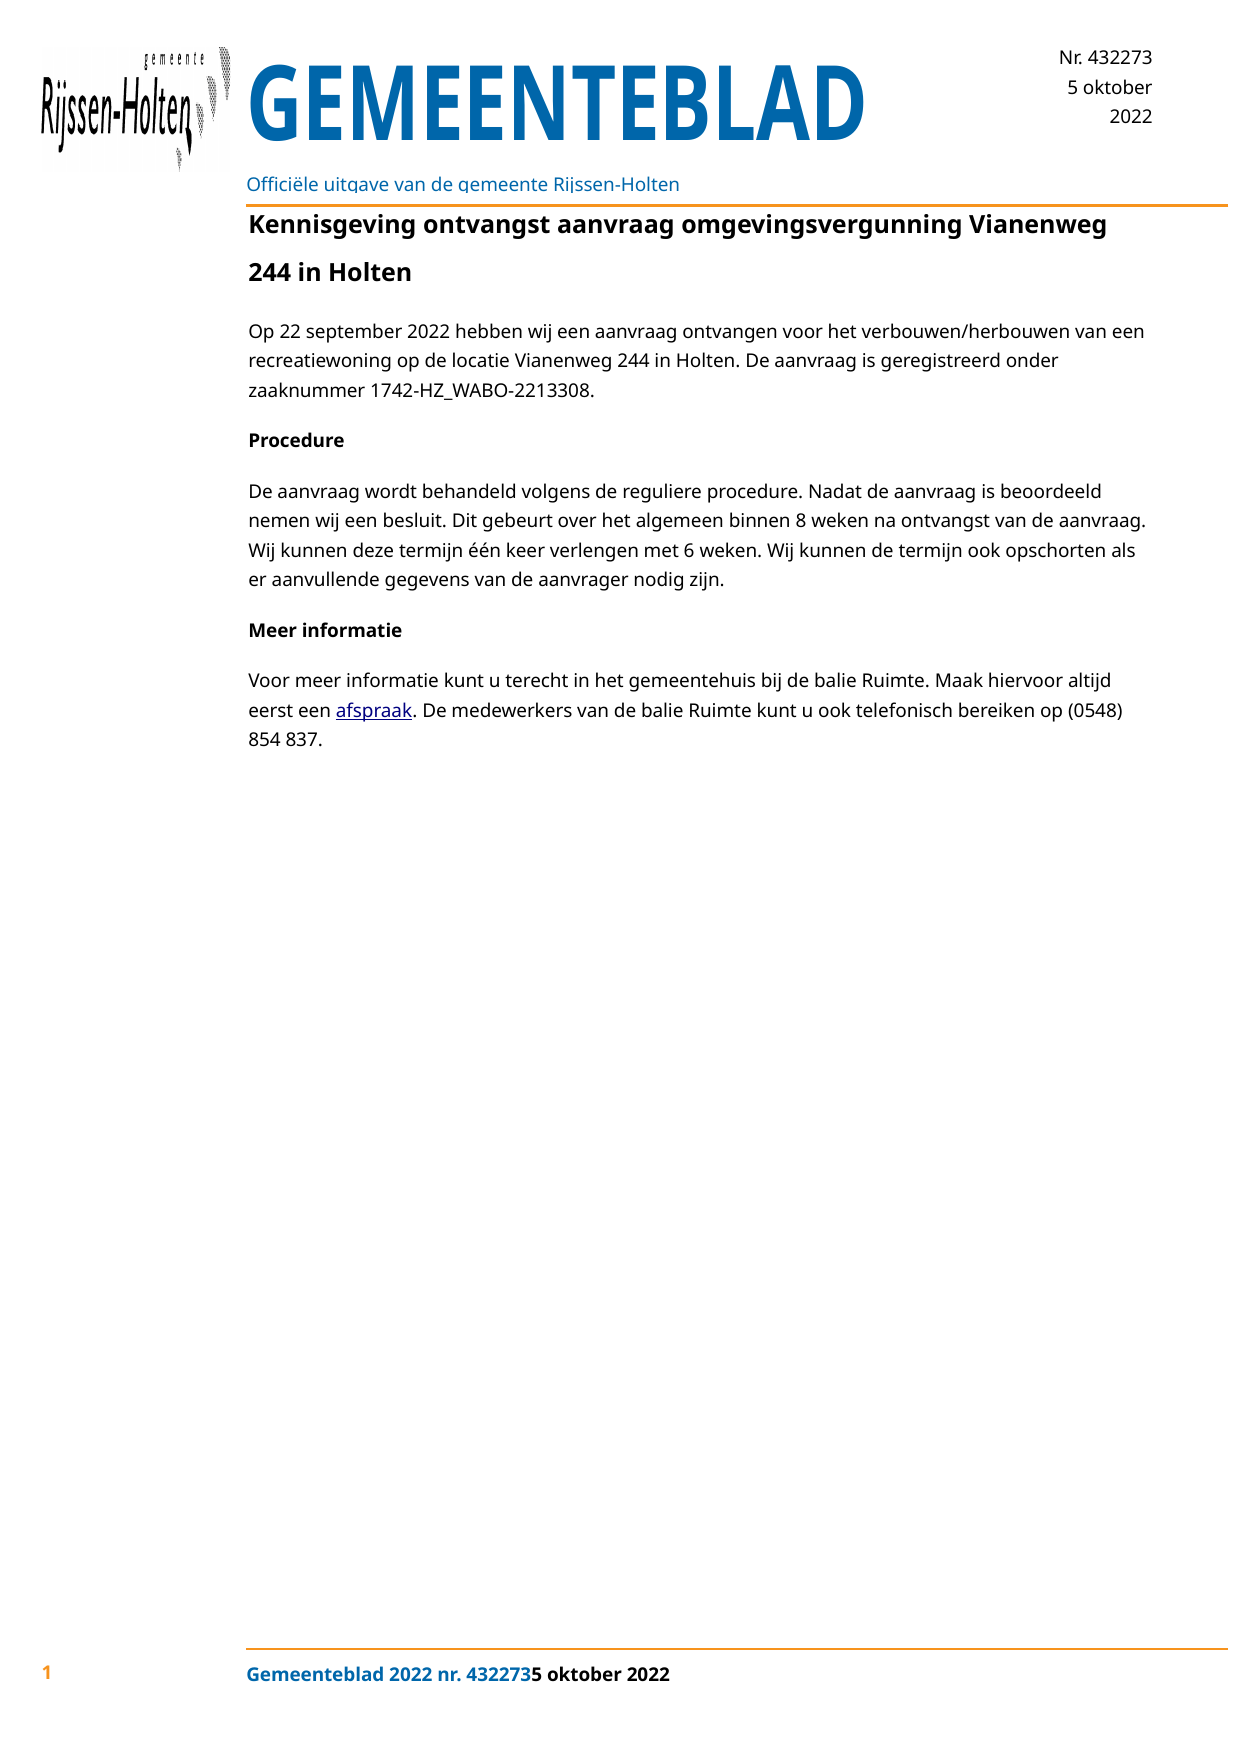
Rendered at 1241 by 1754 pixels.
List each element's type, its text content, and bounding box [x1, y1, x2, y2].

picture [41, 47, 231, 172]
text Kennisgeving ontvangst aanvraag omgevingsvergunning Vianenweg 244 in Holten [248, 207, 1152, 288]
text Voor meer informatie kunt u terecht in het gemeentehuis bij de balie Ruimte. Maak hiervoor altijd eerst een afspraak. De medewerkers van de balie Ruimte kunt u ook telefonisch bereiken op (0548) 854 837. [248, 667, 1152, 752]
text Meer informatie [248, 617, 1152, 643]
text Procedure [248, 427, 1152, 453]
text Op 22 september 2022 hebben wij een aanvraag ontvangen voor het verbouwen/herbouwen van een recreatiewoning op de locatie Vianenweg 244 in Holten. De aanvraag is geregistreerd onder zaaknummer 1742-HZ_WABO-2213308. [248, 318, 1152, 403]
text De aanvraag wordt behandeld volgens de reguliere procedure. Nadat de aanvraag is beoordeeld nemen wij een besluit. Dit gebeurt over het algemeen binnen 8 weken na ontvangst van de aanvraag. Wij kunnen deze termijn één keer verlengen met 6 weken. Wij kunnen de termijn ook opschorten als er aanvullende gegevens van de aanvrager nodig zijn. [248, 478, 1152, 592]
